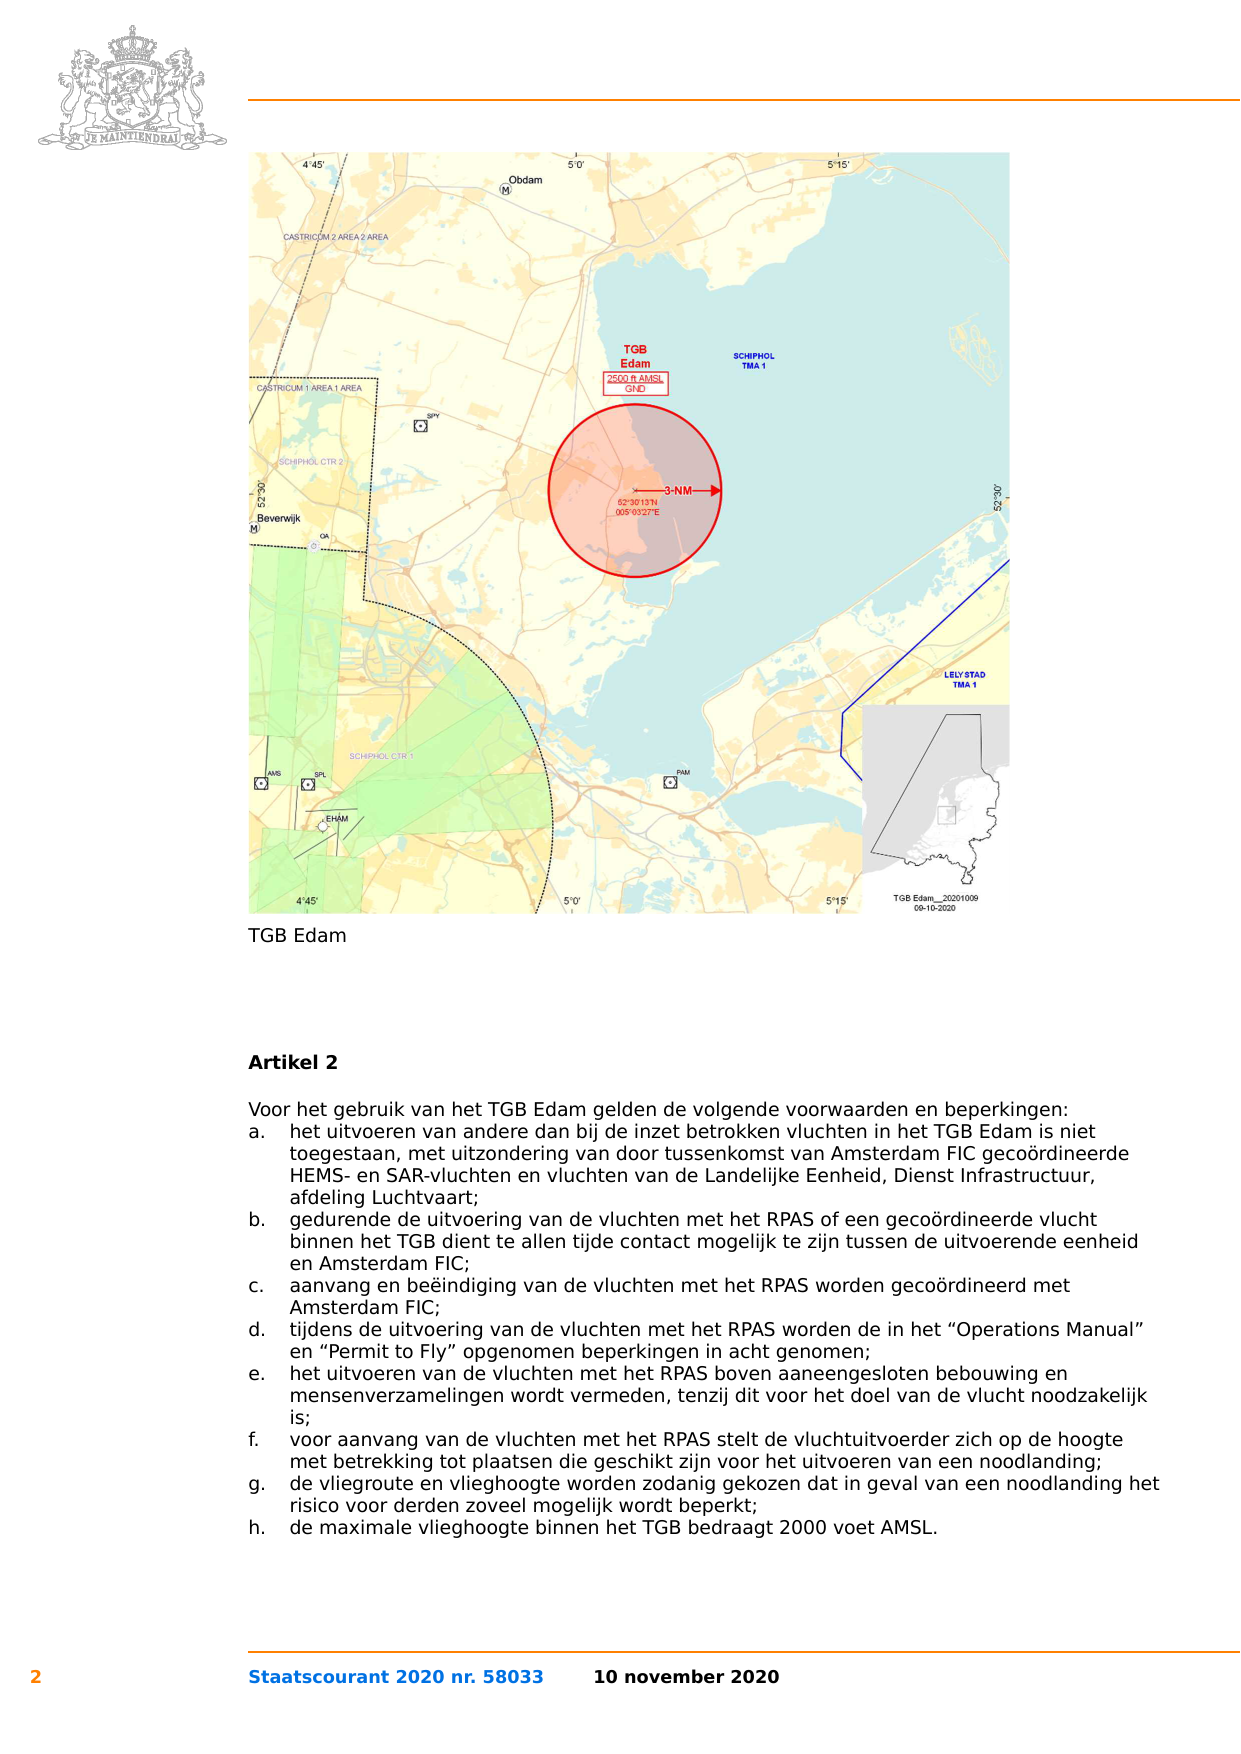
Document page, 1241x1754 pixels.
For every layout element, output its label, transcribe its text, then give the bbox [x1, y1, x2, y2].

text h. de maximale vlieghoogte binnen het TGB bedraagt 2000 voet AMSL. [248, 1517, 1163, 1539]
text TGB Edam [248, 925, 1010, 947]
text d. tijdens de uitvoering van de vluchten met het RPAS worden de in het “Operations Manual” en “Permit to Fly” opgenomen beperkingen in acht genomen; [248, 1319, 1163, 1363]
text Voor het gebruik van het TGB Edam gelden de volgende voorwaarden en beperkingen: [248, 1099, 1163, 1121]
text g. de vliegroute en vlieghoogte worden zodanig gekozen dat in geval van een noodlanding het risico voor derden zoveel mogelijk wordt beperkt; [248, 1473, 1163, 1517]
text f. voor aanvang van de vluchten met het RPAS stelt de vluchtuitvoerder zich op de hoogte met betrekking tot plaatsen die geschikt zijn voor het uitvoeren van een noodlanding; [248, 1429, 1163, 1473]
text c. aanvang en beëindiging van de vluchten met het RPAS worden gecoördineerd met Amsterdam FIC; [248, 1275, 1163, 1319]
text e. het uitvoeren van de vluchten met het RPAS boven aaneengesloten bebouwing en mensenverzamelingen wordt vermeden, tenzij dit voor het doel van de vlucht noodzakelijk is; [248, 1363, 1163, 1429]
text a. het uitvoeren van andere dan bij de inzet betrokken vluchten in het TGB Edam is niet toegestaan, met uitzondering van door tussenkomst van Amsterdam FIC gecoördineerde HEMS- en SAR-vluchten en vluchten van de Landelijke Eenheid, Dienst Infrastructuur, afdeling Luchtvaart; [248, 1121, 1163, 1209]
picture [38, 25, 227, 150]
subtitle Artikel 2 [248, 1052, 1163, 1074]
picture [248, 151, 1010, 914]
text b. gedurende de uitvoering van de vluchten met het RPAS of een gecoördineerde vlucht binnen het TGB dient te allen tijde contact mogelijk te zijn tussen de uitvoerende eenheid en Amsterdam FIC; [248, 1209, 1163, 1275]
